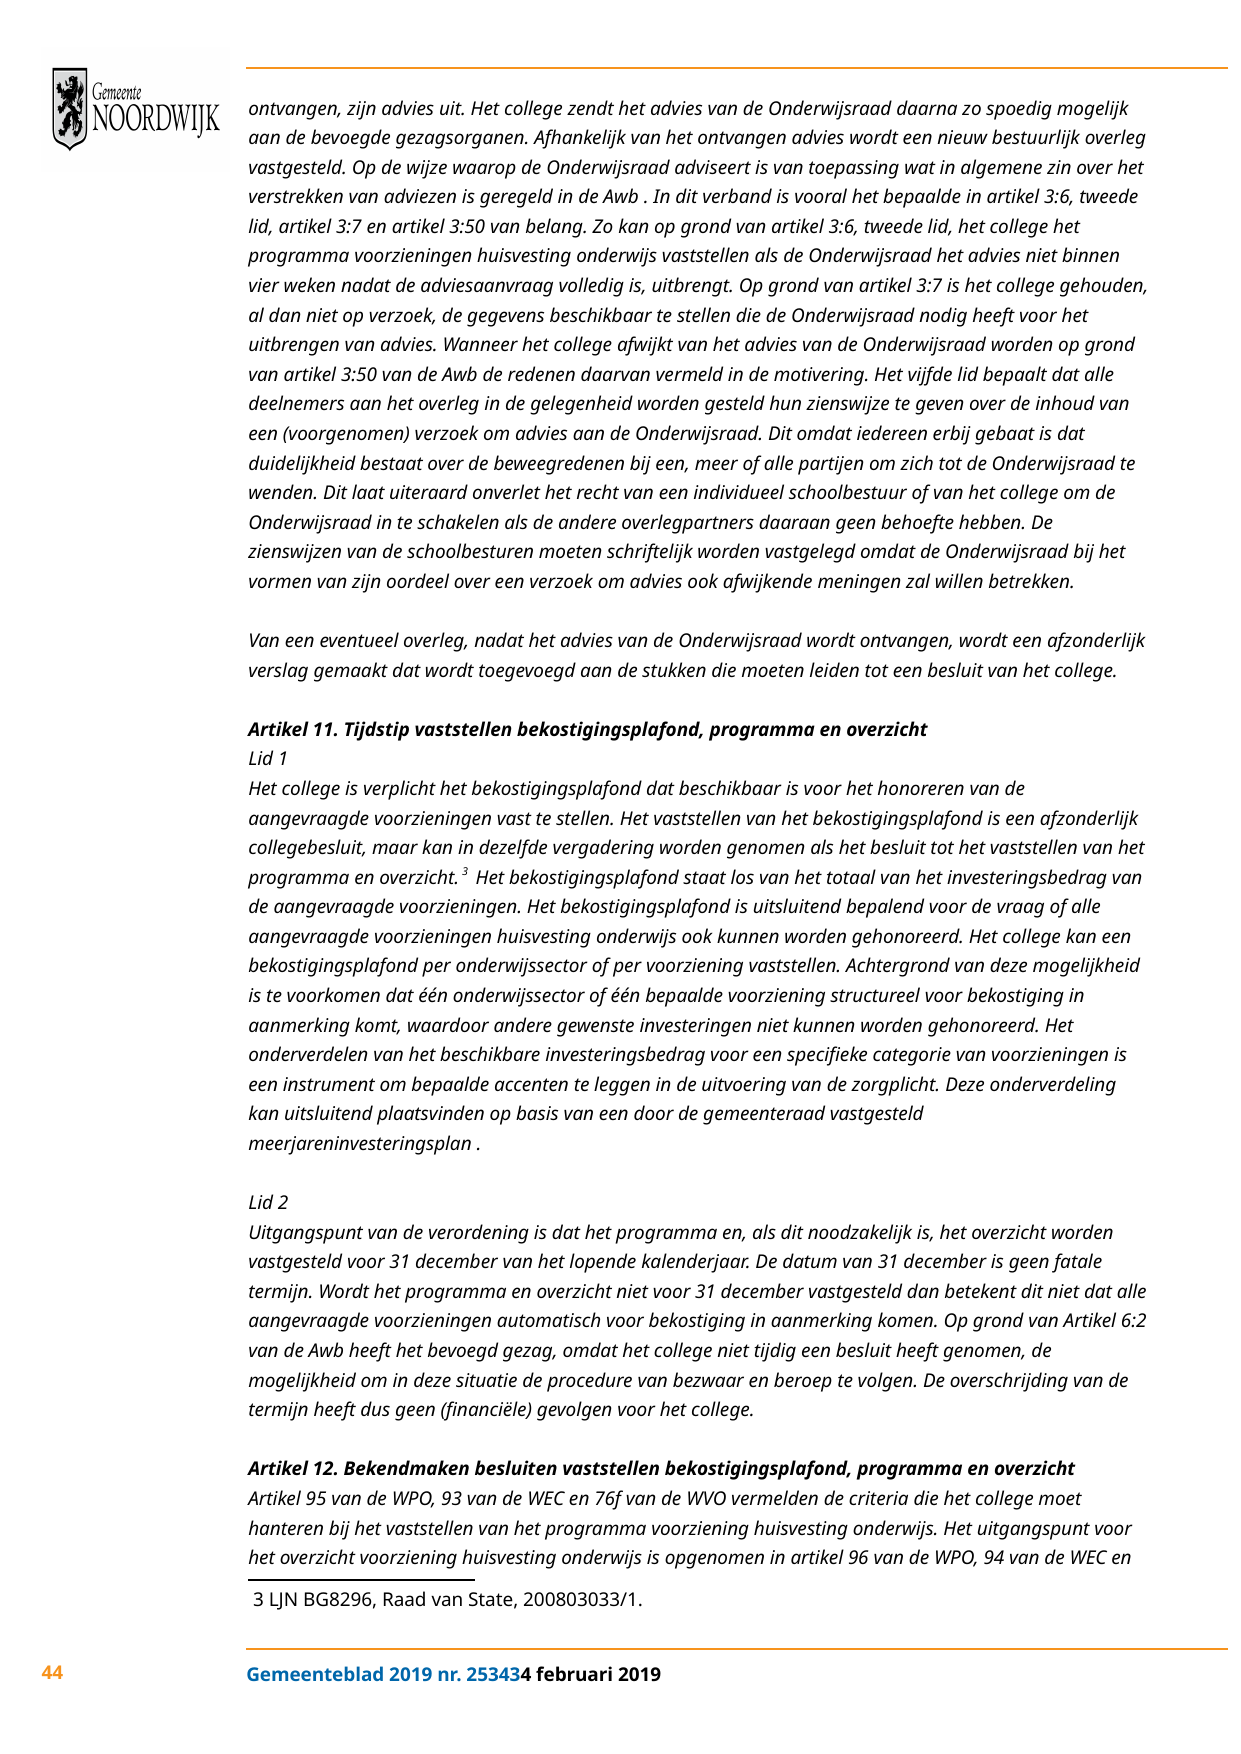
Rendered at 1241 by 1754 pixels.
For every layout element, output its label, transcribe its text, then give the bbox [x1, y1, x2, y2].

text Lid 1 [248, 746, 1152, 771]
text Van een eventueel overleg, nadat het advies van de Onderwijsraad wordt ontvangen, wordt een afzonderlijk verslag gemaakt dat wordt toegevoegd aan de stukken die moeten leiden tot een besluit van het college. [248, 627, 1152, 683]
text LJN BG8296, Raad van State, 200803033/1. [248, 1586, 1152, 1612]
text Artikel 95 van de WPO, 93 van de WEC en 76f van de WVO vermelden de criteria die het college moet hanteren bij het vaststellen van het programma voorziening huisvesting onderwijs. Het uitgangspunt voor het overzicht voorziening huisvesting onderwijs is opgenomen in artikel 96 van de WPO, 94 van de WEC en [248, 1485, 1152, 1570]
text Lid 2 [248, 1189, 1152, 1215]
text ontvangen, zijn advies uit. Het college zendt het advies van de Onderwijsraad daarna zo spoedig mogelijk aan de bevoegde gezagsorganen. Afhankelijk van het ontvangen advies wordt een nieuw bestuurlijk overleg vastgesteld. Op de wijze waarop de Onderwijsraad adviseert is van toepassing wat in algemene zin over het verstrekken van adviezen is geregeld in de Awb . In dit verband is vooral het bepaalde in artikel 3:6, tweede lid, artikel 3:7 en artikel 3:50 van belang. Zo kan op grond van artikel 3:6, tweede lid, het college het programma voorzieningen huisvesting onderwijs vaststellen als de Onderwijsraad het advies niet binnen vier weken nadat de adviesaanvraag volledig is, uitbrengt. Op grond van artikel 3:7 is het college gehouden, al dan niet op verzoek, de gegevens beschikbaar te stellen die de Onderwijsraad nodig heeft voor het uitbrengen van advies. Wanneer het college afwijkt van het advies van de Onderwijsraad worden op grond van artikel 3:50 van de Awb de redenen daarvan vermeld in de motivering. Het vijfde lid bepaalt dat alle deelnemers aan het overleg in de gelegenheid worden gesteld hun zienswijze te geven over de inhoud van een (voorgenomen) verzoek om advies aan de Onderwijsraad. Dit omdat iedereen erbij gebaat is dat duidelijkheid bestaat over de beweegredenen bij een, meer of alle partijen om zich tot de Onderwijsraad te wenden. Dit laat uiteraard onverlet het recht van een individueel schoolbestuur of van het college om de Onderwijsraad in te schakelen als de andere overlegpartners daaraan geen behoefte hebben. De zienswijzen van de schoolbesturen moeten schriftelijk worden vastgelegd omdat de Onderwijsraad bij het vormen van zijn oordeel over een verzoek om advies ook afwijkende meningen zal willen betrekken. [248, 95, 1152, 594]
text Het college is verplicht het bekostigingsplafond dat beschikbaar is voor het honoreren van de aangevraagde voorzieningen vast te stellen. Het vaststellen van het bekostigingsplafond is een afzonderlijk collegebesluit, maar kan in dezelfde vergadering worden genomen als het besluit tot het vaststellen van het programma en overzicht. Het bekostigingsplafond staat los van het totaal van het investeringsbedrag van de aangevraagde voorzieningen. Het bekostigingsplafond is uitsluitend bepalend voor de vraag of alle aangevraagde voorzieningen huisvesting onderwijs ook kunnen worden gehonoreerd. Het college kan een bekostigingsplafond per onderwijssector of per voorziening vaststellen. Achtergrond van deze mogelijkheid is te voorkomen dat één onderwijssector of één bepaalde voorziening structureel voor bekostiging in aanmerking komt, waardoor andere gewenste investeringen niet kunnen worden gehonoreerd. Het onderverdelen van het beschikbare investeringsbedrag voor een specifieke categorie van voorzieningen is een instrument om bepaalde accenten te leggen in de uitvoering van de zorgplicht. Deze onderverdeling kan uitsluitend plaatsvinden op basis van een door de gemeenteraad vastgesteld meerjareninvesteringsplan . [248, 775, 1152, 1156]
text Artikel 12. Bekendmaken besluiten vaststellen bekostigingsplafond, programma en overzicht [248, 1456, 1152, 1481]
text Uitgangspunt van de verordening is dat het programma en, als dit noodzakelijk is, het overzicht worden vastgesteld voor 31 december van het lopende kalenderjaar. De datum van 31 december is geen fatale termijn. Wordt het programma en overzicht niet voor 31 december vastgesteld dan betekent dit niet dat alle aangevraagde voorzieningen automatisch voor bekostiging in aanmerking komen. Op grond van Artikel 6:2 van de Awb heeft het bevoegd gezag, omdat het college niet tijdig een besluit heeft genomen, de mogelijkheid om in deze situatie de procedure van bezwaar en beroep te volgen. De overschrijding van de termijn heeft dus geen (financiële) gevolgen voor het college. [248, 1219, 1152, 1422]
text Artikel 11. Tijdstip vaststellen bekostigingsplafond, programma en overzicht [248, 716, 1152, 742]
picture [41, 47, 231, 172]
